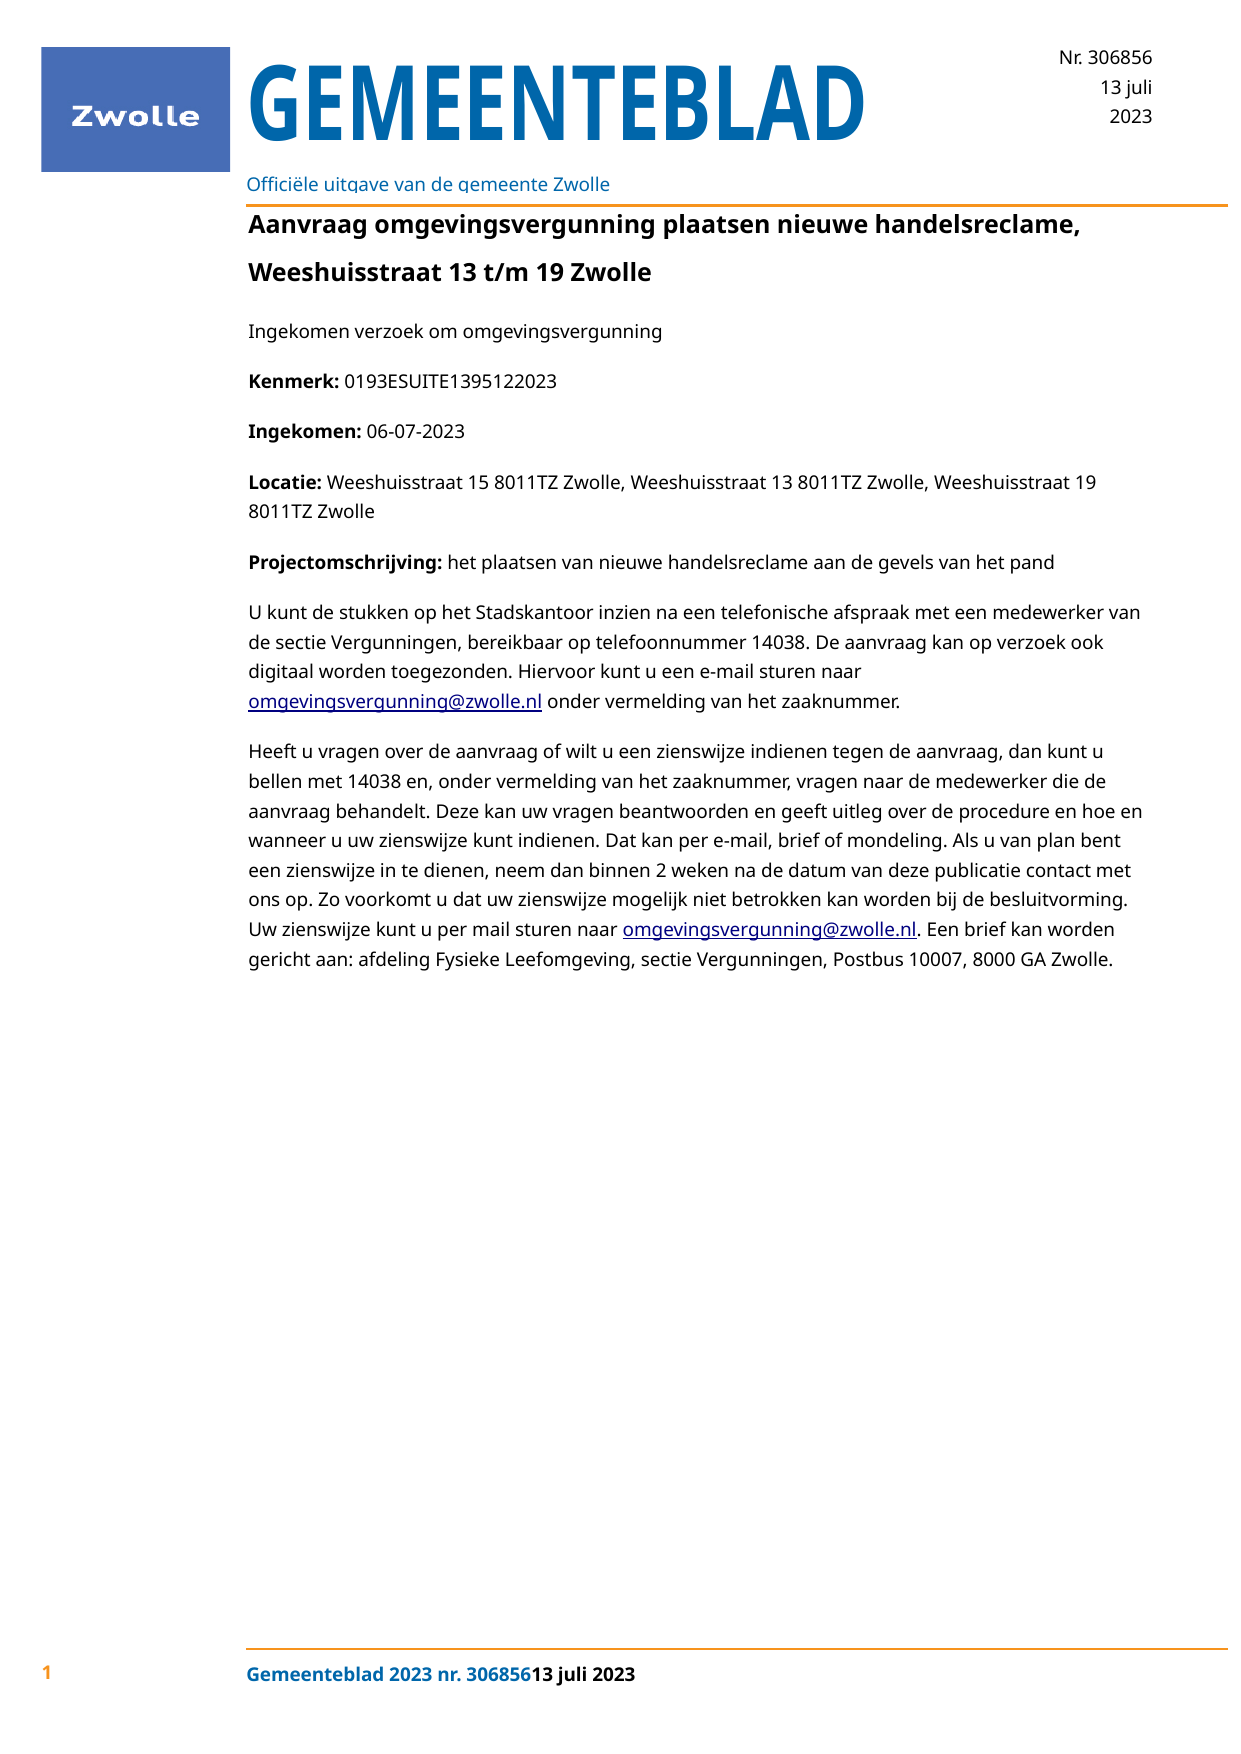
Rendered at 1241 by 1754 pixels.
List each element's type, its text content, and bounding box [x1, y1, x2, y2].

picture [41, 47, 231, 172]
text Kenmerk: 0193ESUITE1395122023 [248, 368, 1152, 394]
text Heeft u vragen over de aanvraag of wilt u een zienswijze indienen tegen de aanvraag, dan kunt u bellen met 14038 en, onder vermelding van het zaaknummer, vragen naar de medewerker die de aanvraag behandelt. Deze kan uw vragen beantwoorden en geeft uitleg over de procedure en hoe en wanneer u uw zienswijze kunt indienen. Dat kan per e-mail, brief of mondeling. Als u van plan bent een zienswijze in te dienen, neem dan binnen 2 weken na de datum van deze publicatie contact met ons op. Zo voorkomt u dat uw zienswijze mogelijk niet betrokken kan worden bij de besluitvorming. Uw zienswijze kunt u per mail sturen naar omgevingsvergunning@zwolle.nl. Een brief kan worden gericht aan: afdeling Fysieke Leefomgeving, sectie Vergunningen, Postbus 10007, 8000 GA Zwolle. [248, 739, 1152, 972]
text Locatie: Weeshuisstraat 15 8011TZ Zwolle, Weeshuisstraat 13 8011TZ Zwolle, Weeshuisstraat 19 8011TZ Zwolle [248, 469, 1152, 524]
text Aanvraag omgevingsvergunning plaatsen nieuwe handelsreclame, Weeshuisstraat 13 t/m 19 Zwolle [248, 207, 1152, 288]
text Projectomschrijving: het plaatsen van nieuwe handelsreclame aan de gevels van het pand [248, 549, 1152, 575]
text U kunt de stukken op het Stadskantoor inzien na een telefonische afspraak met een medewerker van de sectie Vergunningen, bereikbaar op telefoonnummer 14038. De aanvraag kan op verzoek ook digitaal worden toegezonden. Hiervoor kunt u een e-mail sturen naar omgevingsvergunning@zwolle.nl onder vermelding van het zaaknummer. [248, 599, 1152, 714]
text Ingekomen verzoek om omgevingsvergunning [248, 318, 1152, 344]
text Ingekomen: 06-07-2023 [248, 419, 1152, 444]
